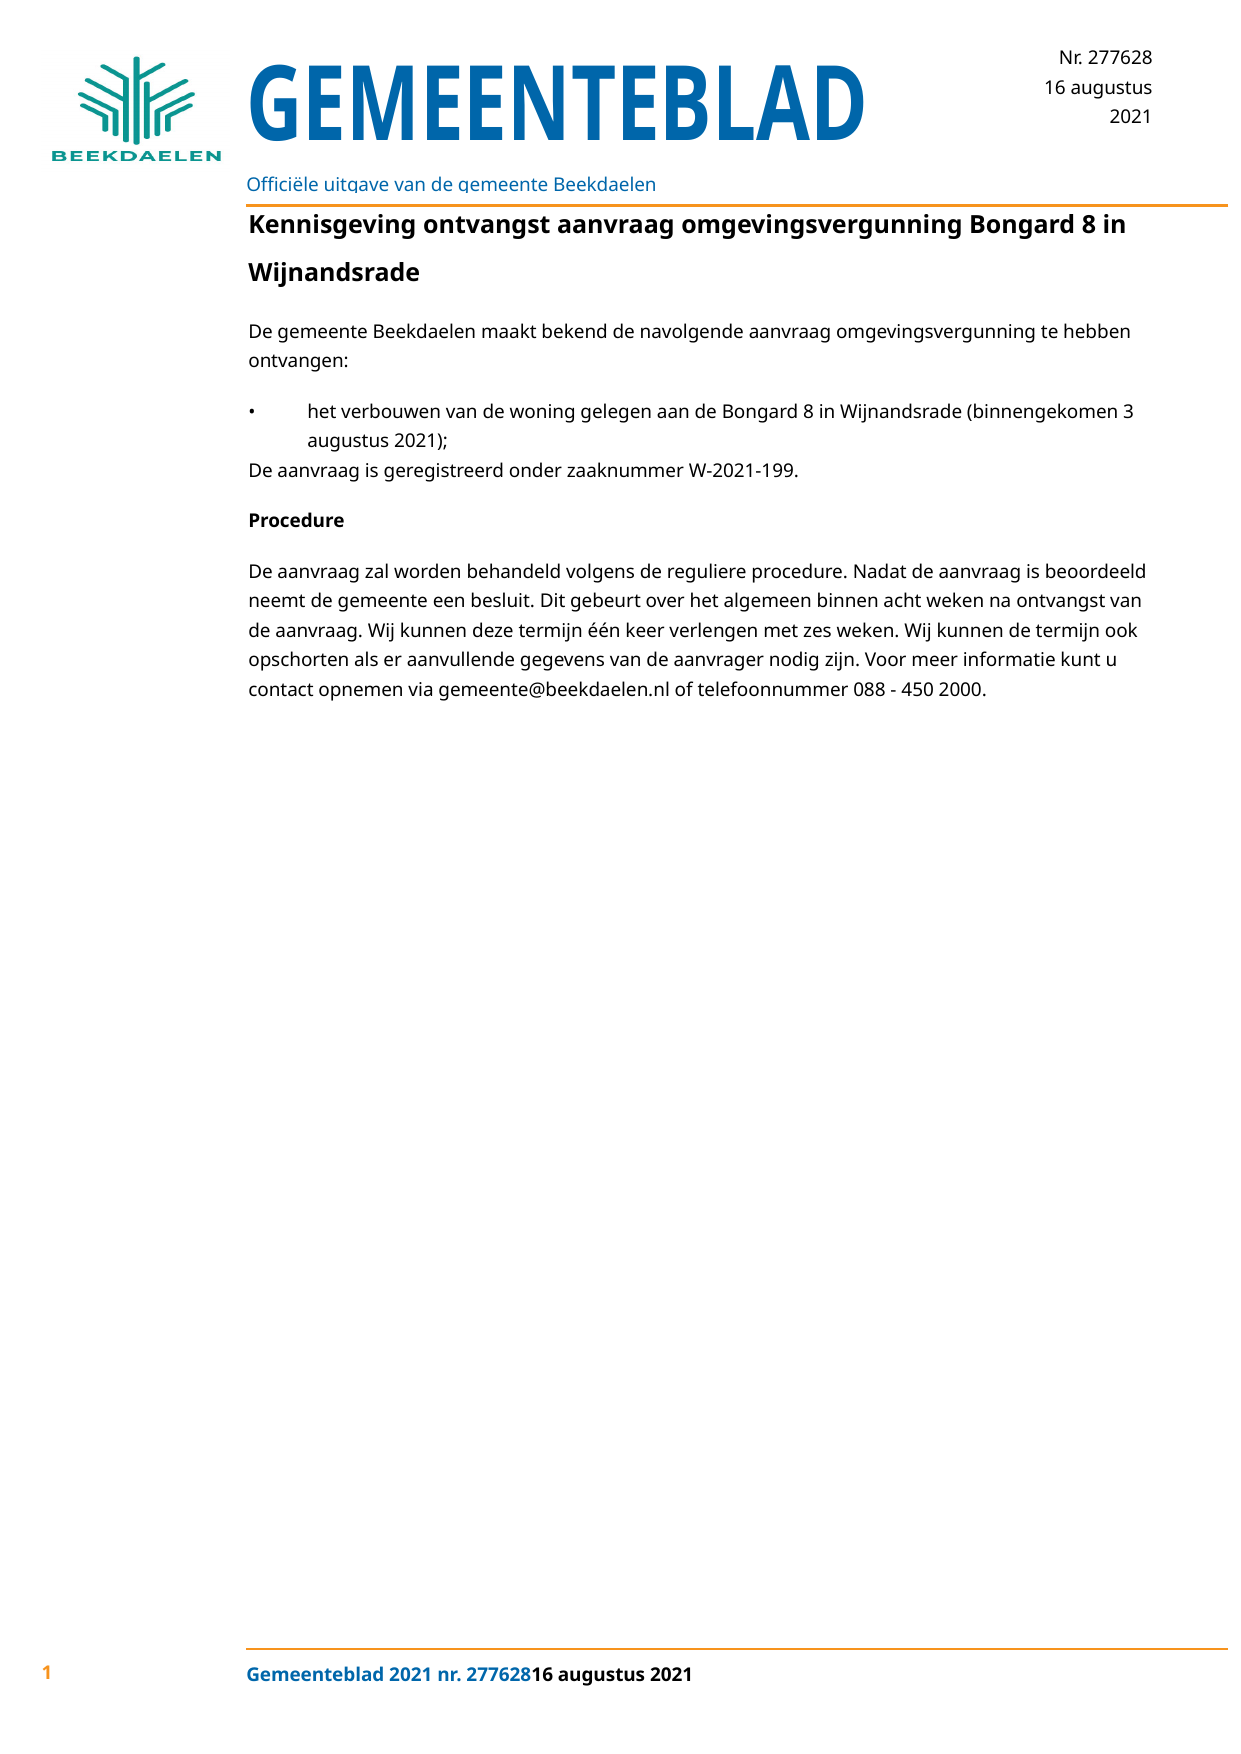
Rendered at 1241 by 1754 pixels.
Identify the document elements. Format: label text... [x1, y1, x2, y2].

text Kennisgeving ontvangst aanvraag omgevingsvergunning Bongard 8 in Wijnandsrade [248, 207, 1152, 288]
text De aanvraag zal worden behandeld volgens de reguliere procedure. Nadat de aanvraag is beoordeeld neemt de gemeente een besluit. Dit gebeurt over het algemeen binnen acht weken na ontvangst van de aanvraag. Wij kunnen deze termijn één keer verlengen met zes weken. Wij kunnen de termijn ook opschorten als er aanvullende gegevens van de aanvrager nodig zijn. Voor meer informatie kunt u contact opnemen via gemeente@beekdaelen.nl of telefoonnummer 088 - 450 2000. [248, 558, 1152, 702]
picture [41, 47, 231, 172]
text De aanvraag is geregistreerd onder zaaknummer W-2021-199. [248, 457, 1152, 483]
text De gemeente Beekdaelen maakt bekend de navolgende aanvraag omgevingsvergunning te hebben ontvangen: [248, 318, 1152, 373]
list het verbouwen van de woning gelegen aan de Bongard 8 in Wijnandsrade (binnengekomen 3 augustus 2021); [248, 398, 1152, 453]
text Procedure [248, 507, 1152, 533]
